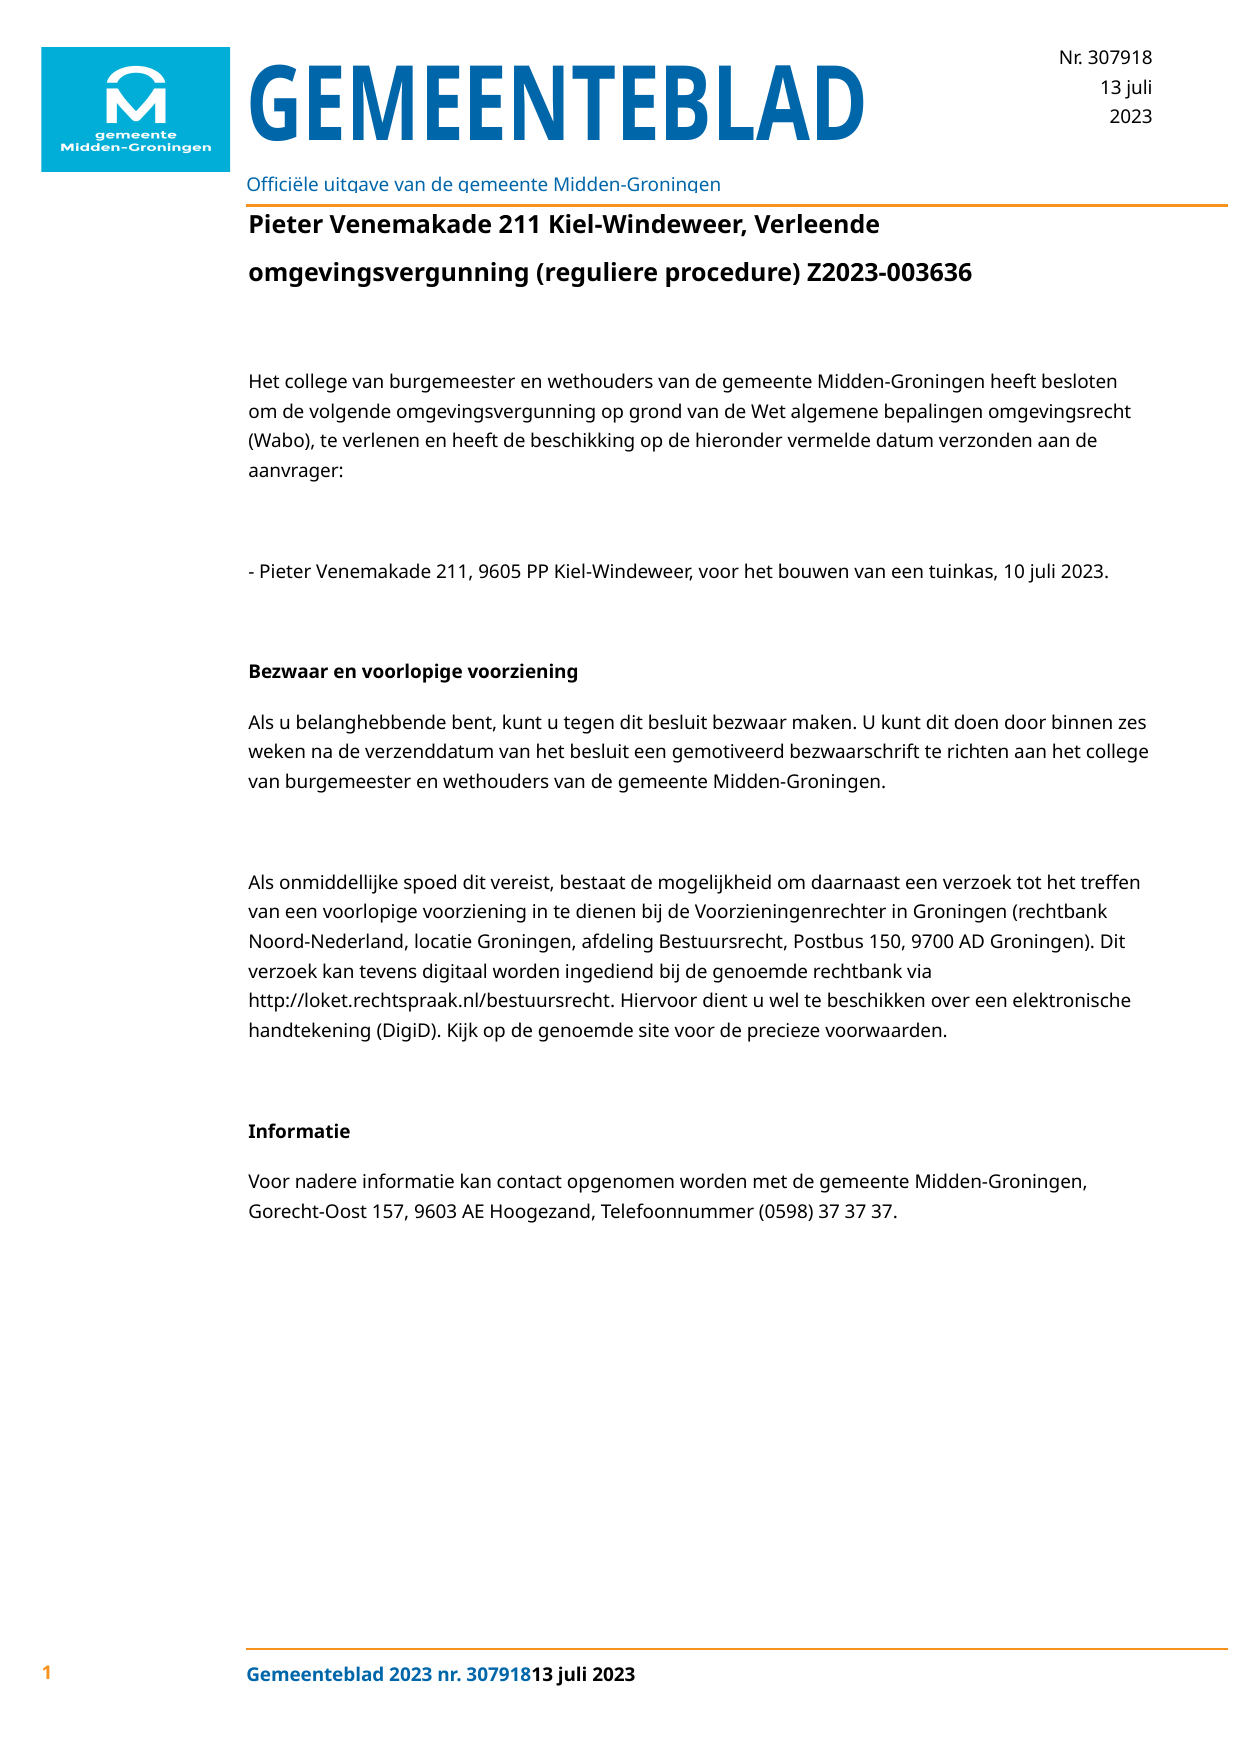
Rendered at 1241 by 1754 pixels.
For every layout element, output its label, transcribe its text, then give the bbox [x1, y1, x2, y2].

picture [108, 66, 164, 82]
text Als onmiddellijke spoed dit vereist, bestaat de mogelijkheid om daarnaast een verzoek tot het treffen van een voorlopige voorziening in te dienen bij de Voorzieningenrechter in Groningen (rechtbank Noord-Nederland, locatie Groningen, afdeling Bestuursrecht, Postbus 150, 9700 AD Groningen). Dit verzoek kan tevens digitaal worden ingediend bij de genoemde rechtbank via http://loket.rechtspraak.nl/bestuursrecht. Hiervoor dient u wel te beschikken over een elektronische handtekening (DigiD). Kijk op de genoemde site voor de precieze voorwaarden. [248, 869, 1152, 1043]
text Als u belanghebbende bent, kunt u tegen dit besluit bezwaar maken. U kunt dit doen door binnen zes weken na de verzenddatum van het besluit een gemotiveerd bezwaarschrift te richten aan het college van burgemeester en wethouders van de gemeente Midden-Groningen. [248, 709, 1152, 794]
text Pieter Venemakade 211 Kiel-Windeweer, Verleende omgevingsvergunning (reguliere procedure) Z2023-003636 [248, 207, 1152, 288]
text Informatie [248, 1118, 1152, 1144]
text Het college van burgemeester en wethouders van de gemeente Midden-Groningen heeft besloten om de volgende omgevingsvergunning op grond van de Wet algemene bepalingen omgevingsrecht (Wabo), te verlenen en heeft de beschikking op de hieronder vermelde datum verzonden aan de aanvrager: [248, 368, 1152, 483]
picture [184, 146, 190, 153]
picture [107, 89, 165, 122]
text Voor nadere informatie kan contact opgenomen worden met de gemeente Midden-Groningen, Gorecht-Oost 157, 9603 AE Hoogezand, Telefoonnummer (0598) 37 37 37. [248, 1168, 1152, 1224]
text Bezwaar en voorlopige voorziening [248, 659, 1152, 684]
text - Pieter Venemakade 211, 9605 PP Kiel-Windeweer, voor het bouwen van een tuinkas, 10 juli 2023. [248, 558, 1152, 584]
